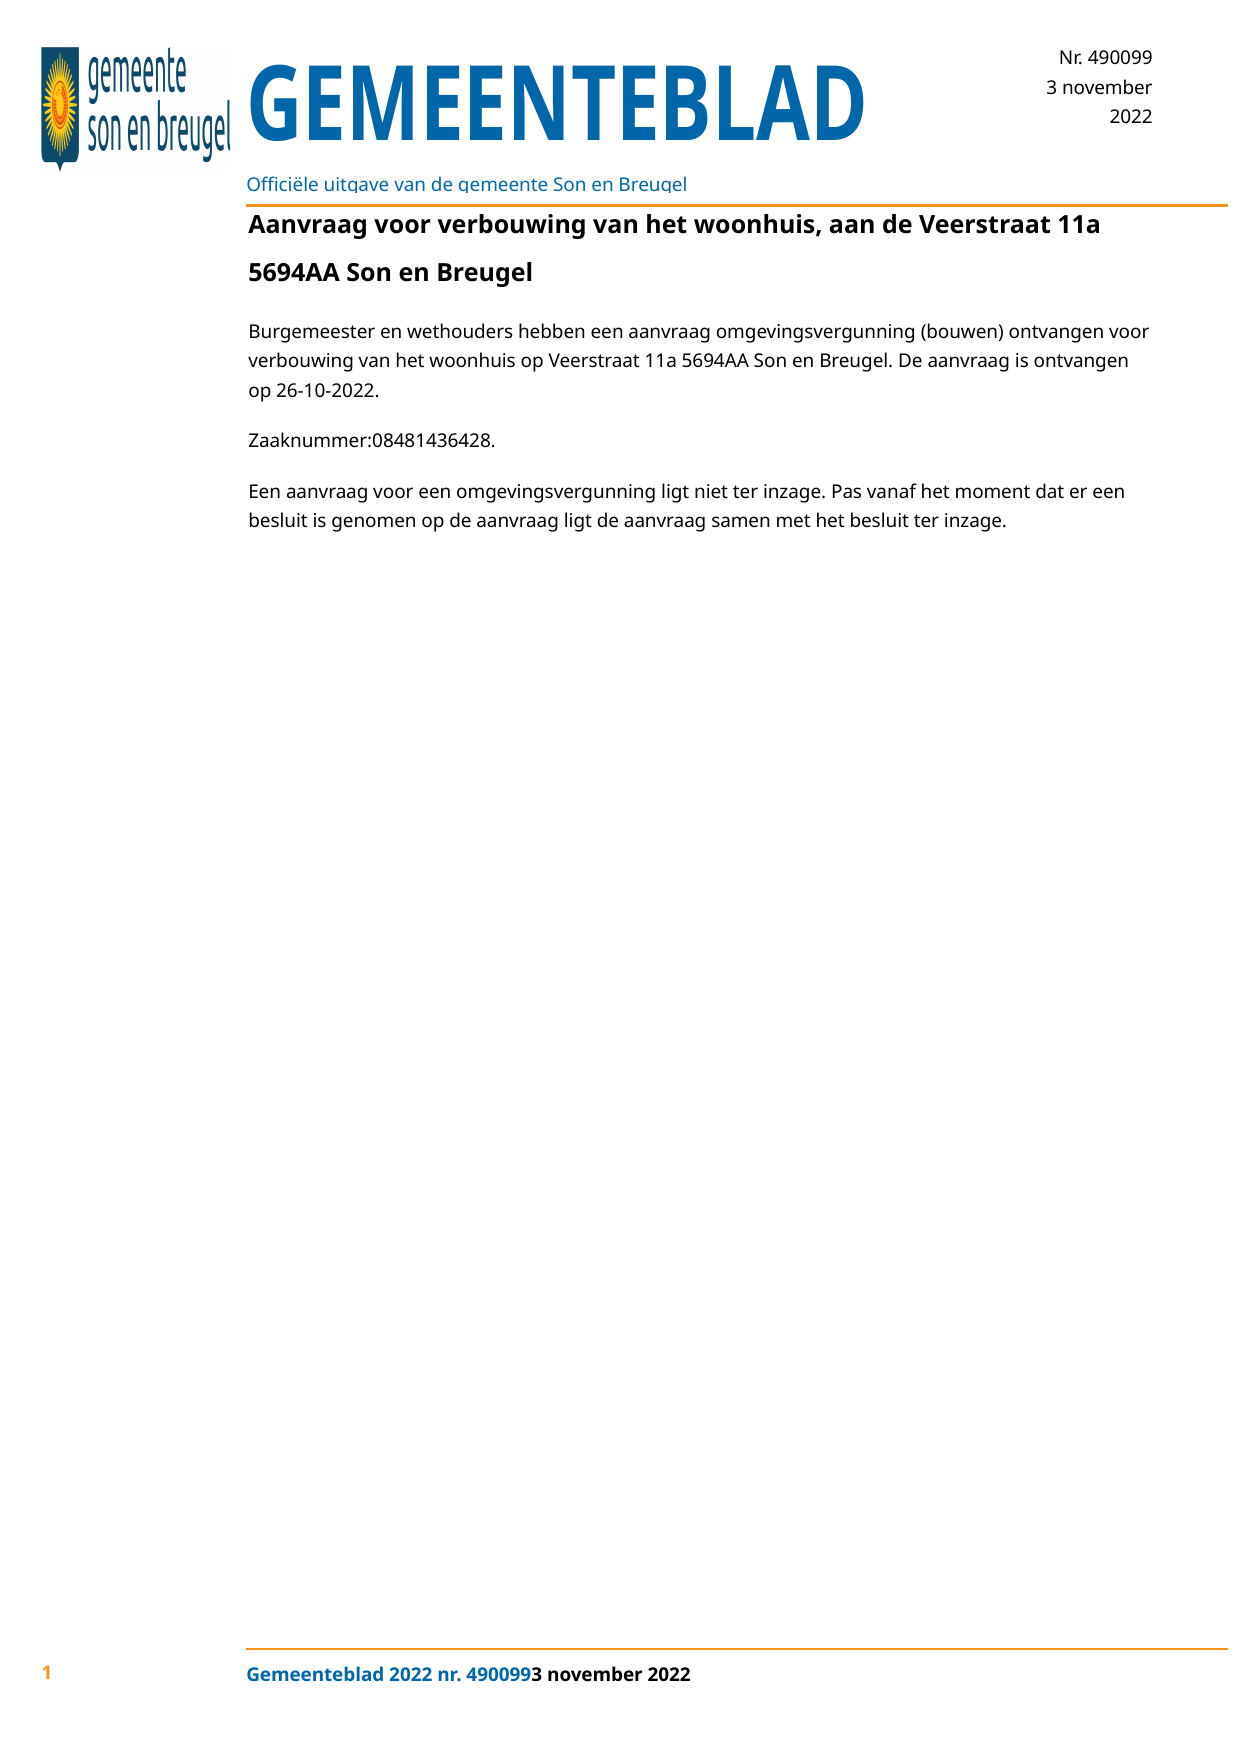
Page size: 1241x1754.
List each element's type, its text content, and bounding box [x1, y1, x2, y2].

text Zaaknummer:08481436428. [248, 427, 1152, 453]
picture [41, 47, 231, 172]
text Aanvraag voor verbouwing van het woonhuis, aan de Veerstraat 11a 5694AA Son en Breugel [248, 207, 1152, 288]
text Een aanvraag voor een omgevingsvergunning ligt niet ter inzage. Pas vanaf het moment dat er een besluit is genomen op de aanvraag ligt de aanvraag samen met het besluit ter inzage. [248, 478, 1152, 533]
text Burgemeester en wethouders hebben een aanvraag omgevingsvergunning (bouwen) ontvangen voor verbouwing van het woonhuis op Veerstraat 11a 5694AA Son en Breugel. De aanvraag is ontvangen op 26-10-2022. [248, 318, 1152, 403]
